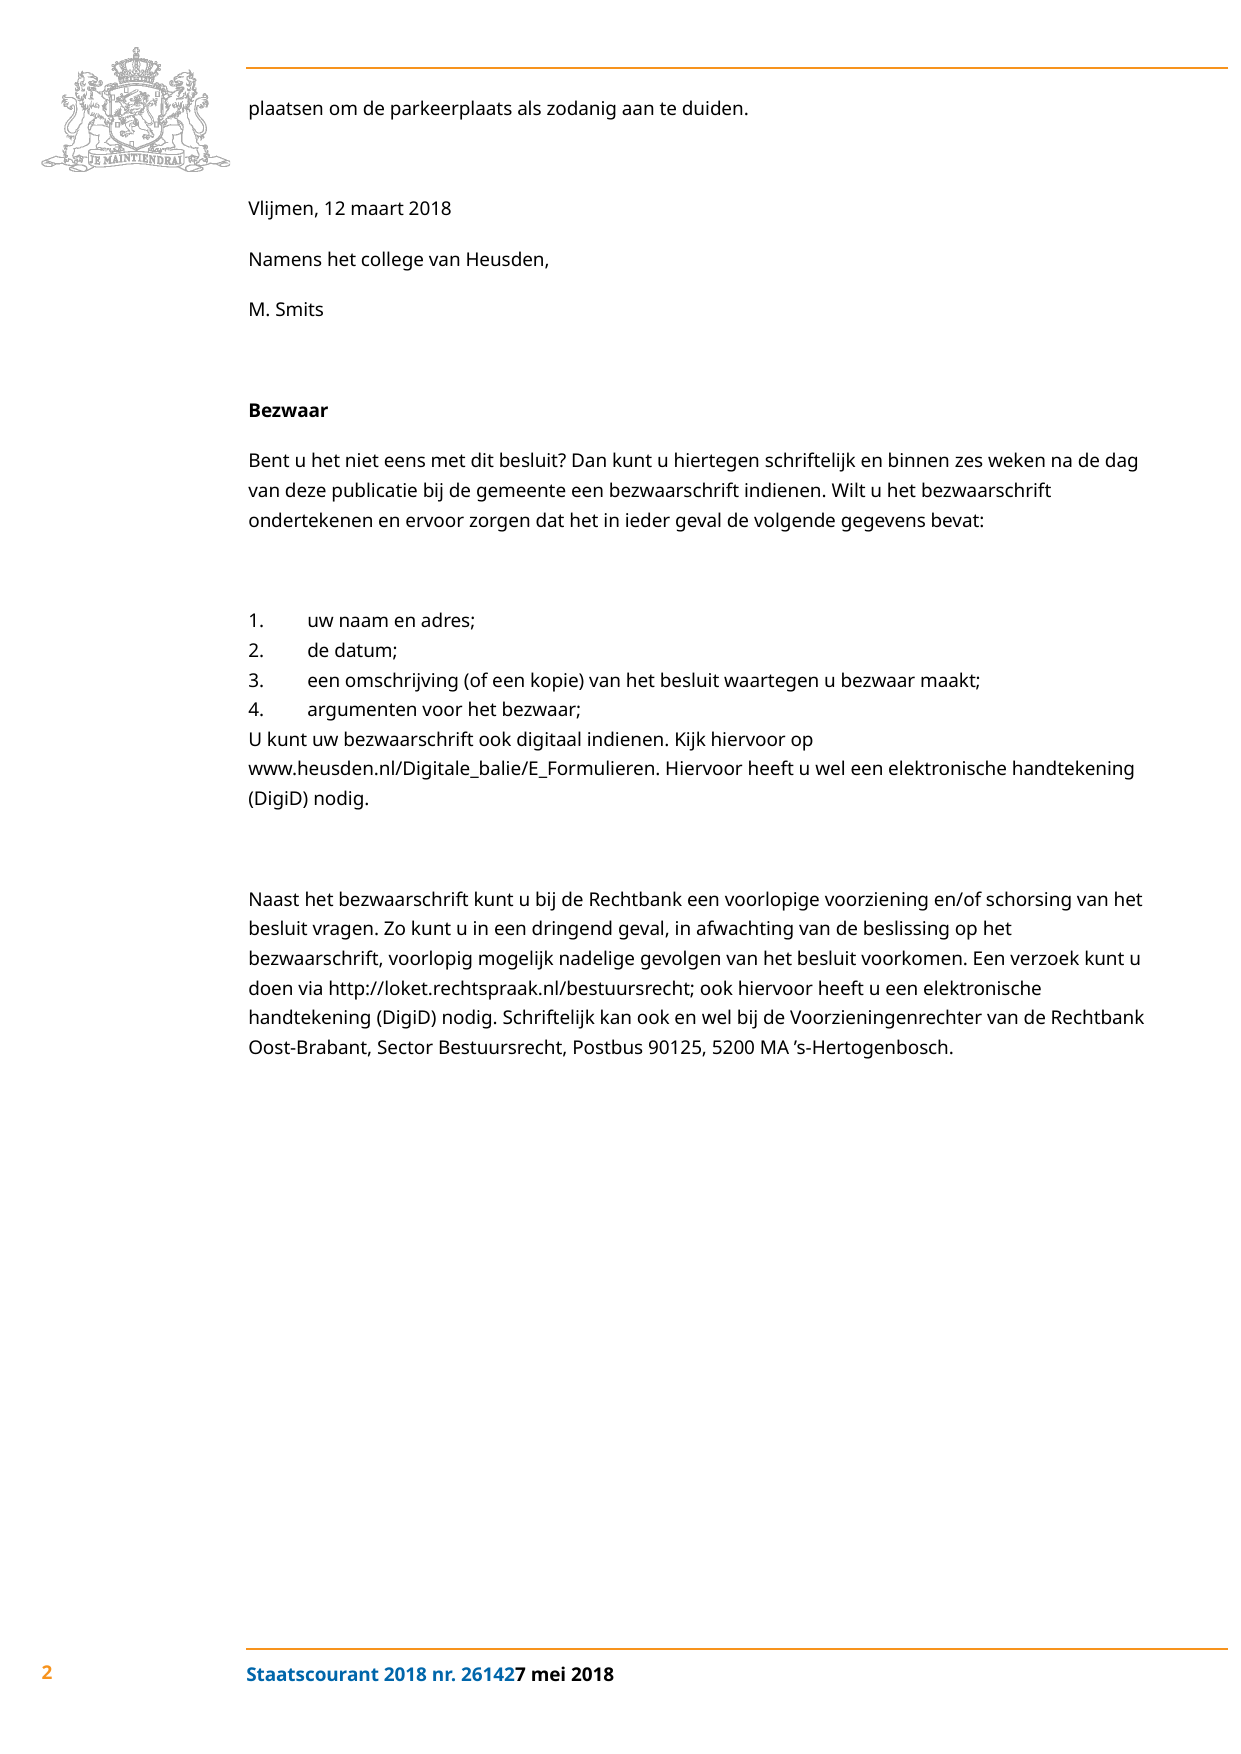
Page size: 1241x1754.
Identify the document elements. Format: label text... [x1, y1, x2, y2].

text U kunt uw bezwaarschrift ook digitaal indienen. Kijk hiervoor op www.heusden.nl/Digitale_balie/E_Formulieren. Hiervoor heeft u wel een elektronische handtekening (DigiD) nodig. [248, 726, 1152, 811]
picture [41, 47, 231, 172]
list een omschrijving (of een kopie) van het besluit waartegen u bezwaar maakt; [248, 667, 1152, 693]
text M. Smits [248, 296, 1152, 322]
text Bezwaar [248, 397, 1152, 423]
list de datum; [248, 637, 1152, 663]
text Naast het bezwaarschrift kunt u bij de Rechtbank een voorlopige voorziening en/of schorsing van het besluit vragen. Zo kunt u in een dringend geval, in afwachting van de beslissing op het bezwaarschrift, voorlopig mogelijk nadelige gevolgen van het besluit voorkomen. Een verzoek kunt u doen via http://loket.rechtspraak.nl/bestuursrecht; ook hiervoor heeft u een elektronische handtekening (DigiD) nodig. Schriftelijk kan ook en wel bij de Voorzieningenrechter van de Rechtbank Oost-Brabant, Sector Bestuursrecht, Postbus 90125, 5200 MA ’s-Hertogenbosch. [248, 886, 1152, 1060]
text Bent u het niet eens met dit besluit? Dan kunt u hiertegen schriftelijk en binnen zes weken na de dag van deze publicatie bij de gemeente een bezwaarschrift indienen. Wilt u het bezwaarschrift ondertekenen en ervoor zorgen dat het in ieder geval de volgende gegevens bevat: [248, 448, 1152, 533]
text plaatsen om de parkeerplaats als zodanig aan te duiden. [248, 95, 1152, 121]
list argumenten voor het bezwaar; [248, 696, 1152, 722]
text Vlijmen, 12 maart 2018 [248, 196, 1152, 221]
text Namens het college van Heusden, [248, 246, 1152, 272]
list uw naam en adres; [248, 608, 1152, 633]
